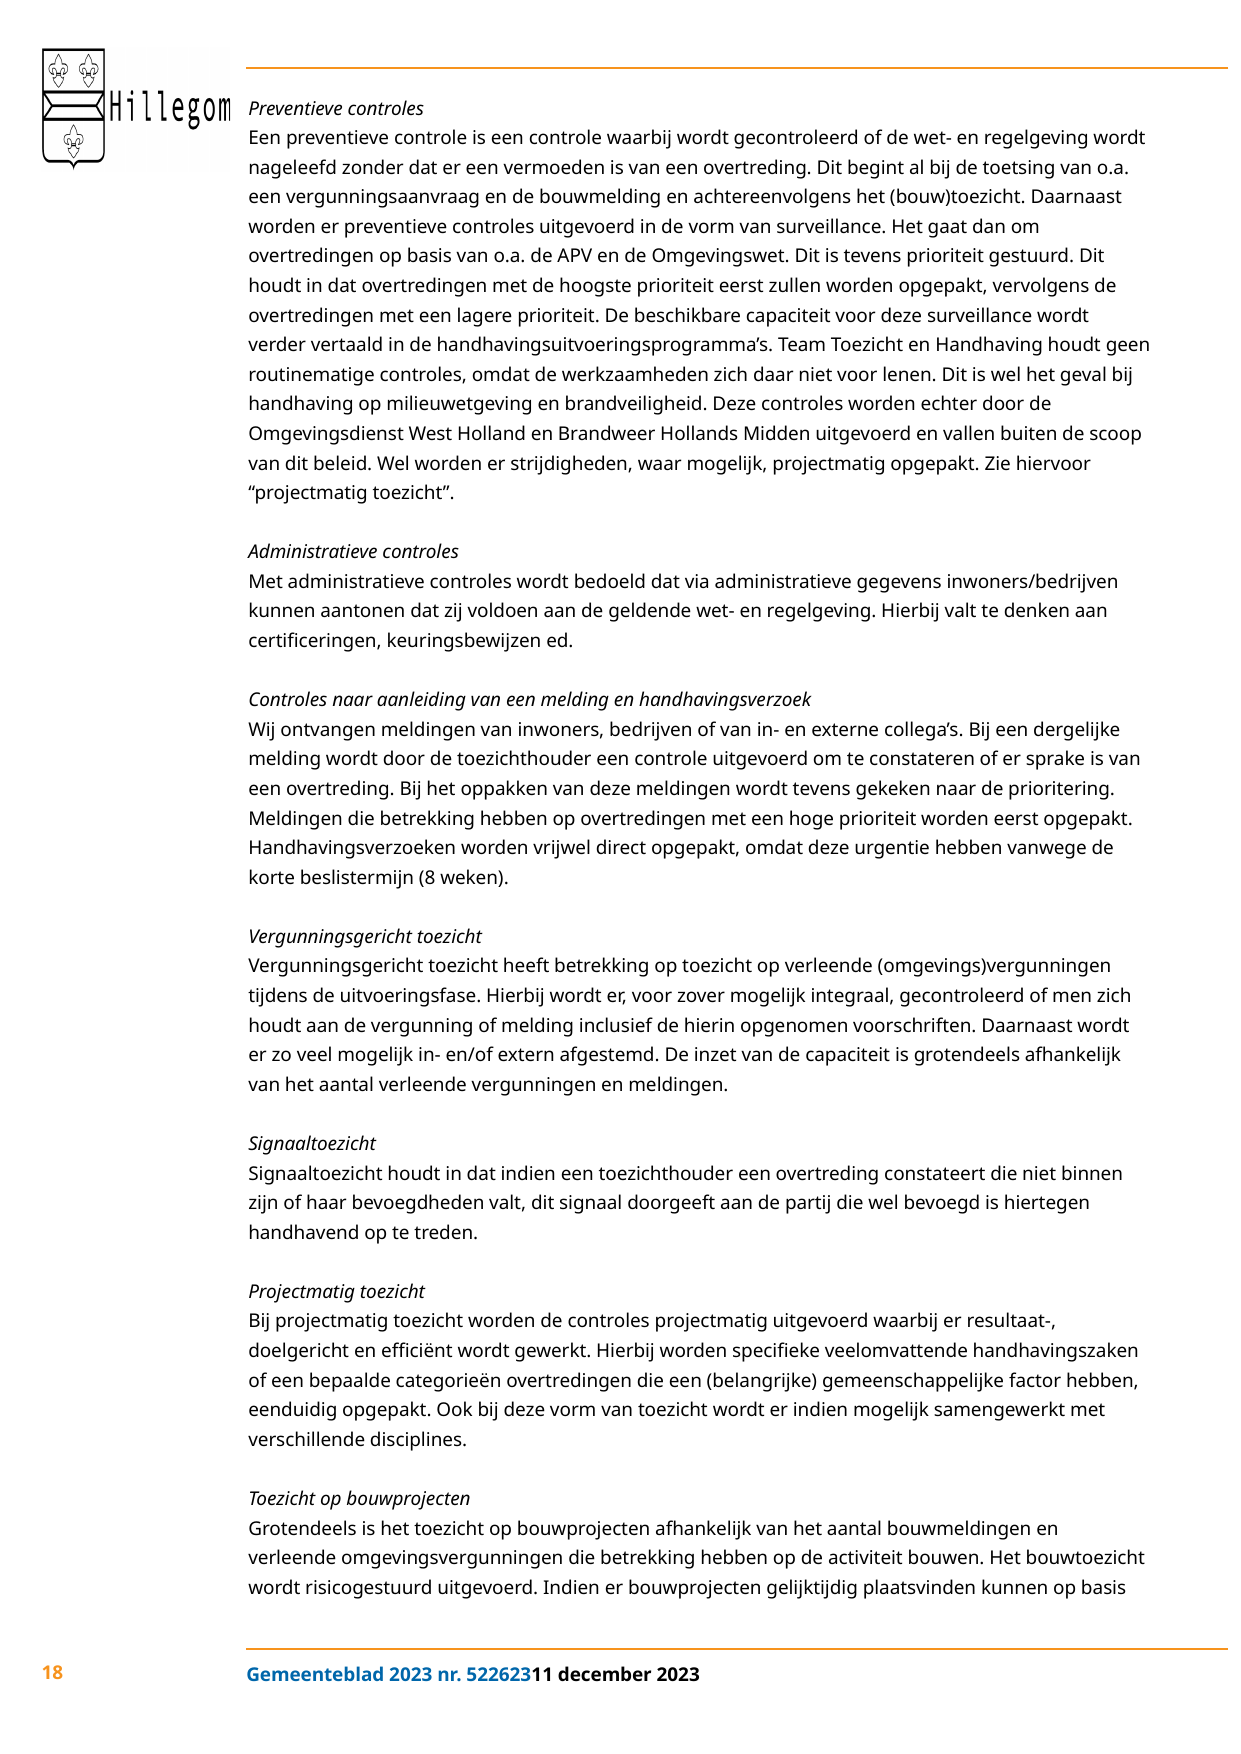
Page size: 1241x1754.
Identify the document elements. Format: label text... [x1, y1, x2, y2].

text Projectmatig toezicht [248, 1278, 1152, 1304]
text Toezicht op bouwprojecten [248, 1485, 1152, 1511]
text Bij projectmatig toezicht worden de controles projectmatig uitgevoerd waarbij er resultaat-, doelgericht en efficiënt wordt gewerkt. Hierbij worden specifieke veelomvattende handhavingszaken of een bepaalde categorieën overtredingen die een (belangrijke) gemeenschappelijke factor hebben, eenduidig opgepakt. Ook bij deze vorm van toezicht wordt er indien mogelijk samengewerkt met verschillende disciplines. [248, 1308, 1152, 1452]
text Administratieve controles [248, 538, 1152, 564]
text Signaaltoezicht houdt in dat indien een toezichthouder een overtreding constateert die niet binnen zijn of haar bevoegdheden valt, dit signaal doorgeeft aan de partij die wel bevoegd is hiertegen handhavend op te treden. [248, 1160, 1152, 1245]
text Wij ontvangen meldingen van inwoners, bedrijven of van in- en externe collega’s. Bij een dergelijke melding wordt door de toezichthouder een controle uitgevoerd om te constateren of er sprake is van een overtreding. Bij het oppakken van deze meldingen wordt tevens gekeken naar de prioritering. Meldingen die betrekking hebben op overtredingen met een hoge prioriteit worden eerst opgepakt. Handhavingsverzoeken worden vrijwel direct opgepakt, omdat deze urgentie hebben vanwege de korte beslistermijn (8 weken). [248, 716, 1152, 890]
text Vergunningsgericht toezicht [248, 923, 1152, 949]
text Preventieve controles [248, 95, 1152, 121]
text Signaaltoezicht [248, 1130, 1152, 1156]
text Grotendeels is het toezicht op bouwprojecten afhankelijk van het aantal bouwmeldingen en verleende omgevingsvergunningen die betrekking hebben op de activiteit bouwen. Het bouwtoezicht wordt risicogestuurd uitgevoerd. Indien er bouwprojecten gelijktijdig plaatsvinden kunnen op basis [248, 1515, 1152, 1600]
picture [41, 47, 231, 172]
text Een preventieve controle is een controle waarbij wordt gecontroleerd of de wet- en regelgeving wordt nageleefd zonder dat er een vermoeden is van een overtreding. Dit begint al bij de toetsing van o.a. een vergunningsaanvraag en de bouwmelding en achtereenvolgens het (bouw)toezicht. Daarnaast worden er preventieve controles uitgevoerd in de vorm van surveillance. Het gaat dan om overtredingen op basis van o.a. de APV en de Omgevingswet. Dit is tevens prioriteit gestuurd. Dit houdt in dat overtredingen met de hoogste prioriteit eerst zullen worden opgepakt, vervolgens de overtredingen met een lagere prioriteit. De beschikbare capaciteit voor deze surveillance wordt verder vertaald in de handhavingsuitvoeringsprogramma’s. Team Toezicht en Handhaving houdt geen routinematige controles, omdat de werkzaamheden zich daar niet voor lenen. Dit is wel het geval bij handhaving op milieuwetgeving en brandveiligheid. Deze controles worden echter door de Omgevingsdienst West Holland en Brandweer Hollands Midden uitgevoerd en vallen buiten de scoop van dit beleid. Wel worden er strijdigheden, waar mogelijk, projectmatig opgepakt. Zie hiervoor “projectmatig toezicht”. [248, 124, 1152, 505]
text Vergunningsgericht toezicht heeft betrekking op toezicht op verleende (omgevings)vergunningen tijdens de uitvoeringsfase. Hierbij wordt er, voor zover mogelijk integraal, gecontroleerd of men zich houdt aan de vergunning of melding inclusief de hierin opgenomen voorschriften. Daarnaast wordt er zo veel mogelijk in- en/of extern afgestemd. De inzet van de capaciteit is grotendeels afhankelijk van het aantal verleende vergunningen en meldingen. [248, 953, 1152, 1097]
text Met administratieve controles wordt bedoeld dat via administratieve gegevens inwoners/bedrijven kunnen aantonen dat zij voldoen aan de geldende wet- en regelgeving. Hierbij valt te denken aan certificeringen, keuringsbewijzen ed. [248, 568, 1152, 653]
text Controles naar aanleiding van een melding en handhavingsverzoek [248, 686, 1152, 712]
